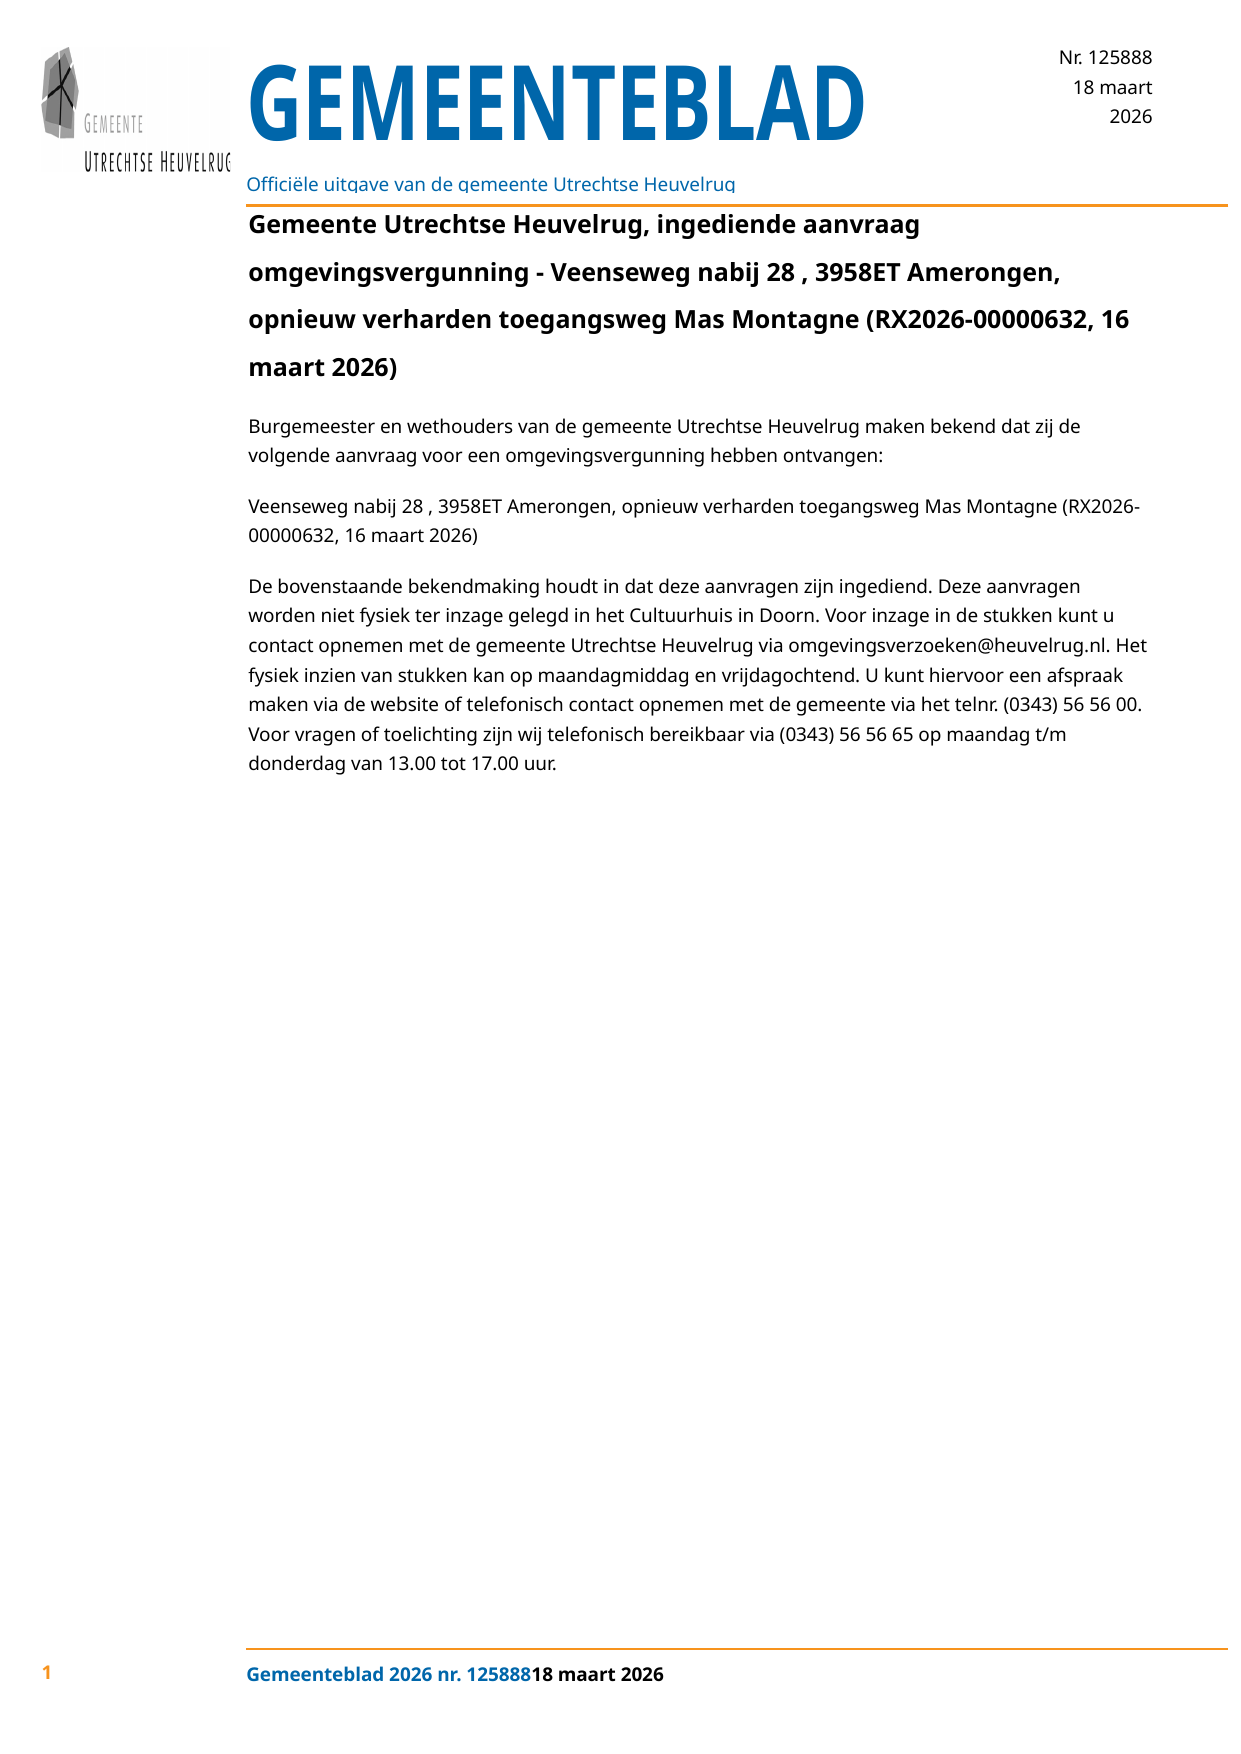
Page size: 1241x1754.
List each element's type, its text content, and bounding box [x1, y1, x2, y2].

text Gemeente Utrechtse Heuvelrug, ingediende aanvraag omgevingsvergunning - Veenseweg nabij 28 , 3958ET Amerongen, opnieuw verharden toegangsweg Mas Montagne (RX2026-00000632, 16 maart 2026) [248, 207, 1152, 384]
text Veenseweg nabij 28 , 3958ET Amerongen, opnieuw verharden toegangsweg Mas Montagne (RX2026-00000632, 16 maart 2026) [248, 493, 1152, 548]
text De bovenstaande bekendmaking houdt in dat deze aanvragen zijn ingediend. Deze aanvragen worden niet fysiek ter inzage gelegd in het Cultuurhuis in Doorn. Voor inzage in de stukken kunt u contact opnemen met de gemeente Utrechtse Heuvelrug via omgevingsverzoeken@heuvelrug.nl. Het fysiek inzien van stukken kan op maandagmiddag en vrijdagochtend. U kunt hiervoor een afspraak maken via de website of telefonisch contact opnemen met de gemeente via het telnr. (0343) 56 56 00. Voor vragen of toelichting zijn wij telefonisch bereikbaar via (0343) 56 56 65 op maandag t/m donderdag van 13.00 tot 17.00 uur. [248, 573, 1152, 776]
text Burgemeester en wethouders van de gemeente Utrechtse Heuvelrug maken bekend dat zij de volgende aanvraag voor een omgevingsvergunning hebben ontvangen: [248, 413, 1152, 468]
picture [41, 47, 231, 172]
